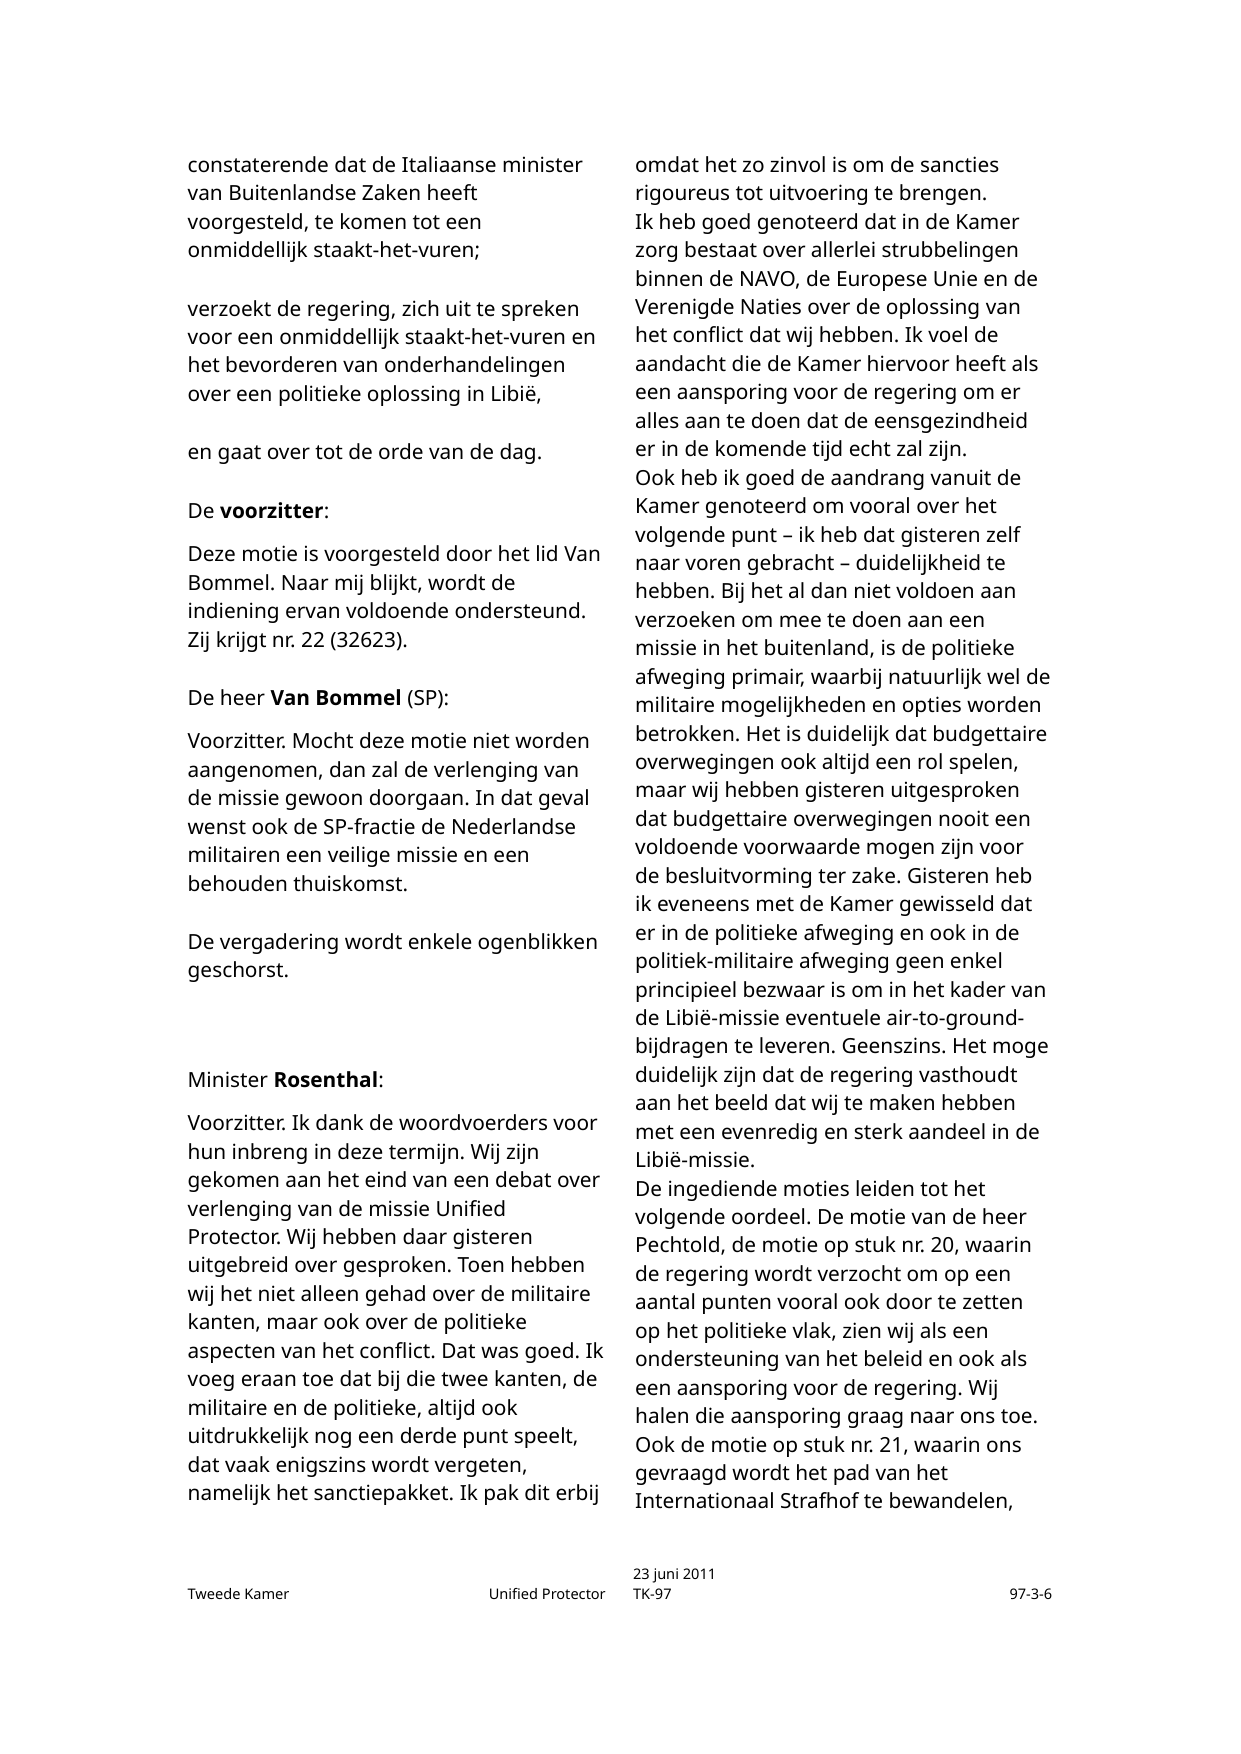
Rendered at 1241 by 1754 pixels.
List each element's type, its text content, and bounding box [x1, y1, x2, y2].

text De heer Van Bommel (SP): [187, 683, 605, 712]
text Ook de motie op stuk nr. 21, waarin ons gevraagd wordt het pad van het Internationaal Strafhof te bewandelen, [635, 1430, 1053, 1515]
text De vergadering wordt enkele ogenblikken geschorst. [187, 927, 605, 984]
text constaterende dat de Italiaanse minister van Buitenlandse Zaken heeft voorgesteld, te komen tot een onmiddellijk staakt-het-vuren; [187, 150, 605, 264]
text en gaat over tot de orde van de dag. [187, 437, 605, 466]
text Zij krijgt nr. 22 (32623). [187, 625, 605, 653]
text  [187, 1014, 605, 1042]
text De ingediende moties leiden tot het volgende oordeel. De motie van de heer Pechtold, de motie op stuk nr. 20, waarin de regering wordt verzocht om op een aantal punten vooral ook door te zetten op het politieke vlak, zien wij als een ondersteuning van het beleid en ook als een aansporing voor de regering. Wij halen die aansporing graag naar ons toe. [635, 1174, 1053, 1430]
text Minister Rosenthal: [187, 1065, 605, 1093]
text omdat het zo zinvol is om de sancties rigoureus tot uitvoering te brengen. [635, 150, 1053, 207]
text Deze motie is voorgesteld door het lid Van Bommel. Naar mij blijkt, wordt de indiening ervan voldoende ondersteund. [187, 539, 605, 625]
text Ook heb ik goed de aandrang vanuit de Kamer genoteerd om vooral over het volgende punt – ik heb dat gisteren zelf naar voren gebracht – duidelijkheid te hebben. Bij het al dan niet voldoen aan verzoeken om mee te doen aan een missie in het buitenland, is de politieke afweging primair, waarbij natuurlijk wel de militaire mogelijkheden en opties worden betrokken. Het is duidelijk dat budgettaire overwegingen ook altijd een rol spelen, maar wij hebben gisteren uitgesproken dat budgettaire overwegingen nooit een voldoende voorwaarde mogen zijn voor de besluitvorming ter zake. Gisteren heb ik eveneens met de Kamer gewisseld dat er in de politieke afweging en ook in de politiek-militaire afweging geen enkel principieel bezwaar is om in het kader van de Libië-missie eventuele air-to-ground-bijdragen te leveren. Geenszins. Het moge duidelijk zijn dat de regering vasthoudt aan het beeld dat wij te maken hebben met een evenredig en sterk aandeel in de Libië-missie. [635, 463, 1053, 1174]
text verzoekt de regering, zich uit te spreken voor een onmiddellijk staakt-het-vuren en het bevorderen van onderhandelingen over een politieke oplossing in Libië, [187, 294, 605, 407]
text Voorzitter. Mocht deze motie niet worden aangenomen, dan zal de verlenging van de missie gewoon doorgaan. In dat geval wenst ook de SP-fractie de Nederlandse militairen een veilige missie en een behouden thuiskomst. [187, 727, 605, 897]
text De voorzitter: [187, 496, 605, 524]
text Voorzitter. Ik dank de woordvoerders voor hun inbreng in deze termijn. Wij zijn gekomen aan het eind van een debat over verlenging van de missie Unified Protector. Wij hebben daar gisteren uitgebreid over gesproken. Toen hebben wij het niet alleen gehad over de militaire kanten, maar ook over de politieke aspecten van het conflict. Dat was goed. Ik voeg eraan toe dat bij die twee kanten, de militaire en de politieke, altijd ook uitdrukkelijk nog een derde punt speelt, dat vaak enigszins wordt vergeten, namelijk het sanctiepakket. Ik pak dit erbij [187, 1108, 605, 1507]
text Ik heb goed genoteerd dat in de Kamer zorg bestaat over allerlei strubbelingen binnen de NAVO, de Europese Unie en de Verenigde Naties over de oplossing van het conflict dat wij hebben. Ik voel de aandacht die de Kamer hiervoor heeft als een aansporing voor de regering om er alles aan te doen dat de eensgezindheid er in de komende tijd echt zal zijn. [635, 207, 1053, 463]
